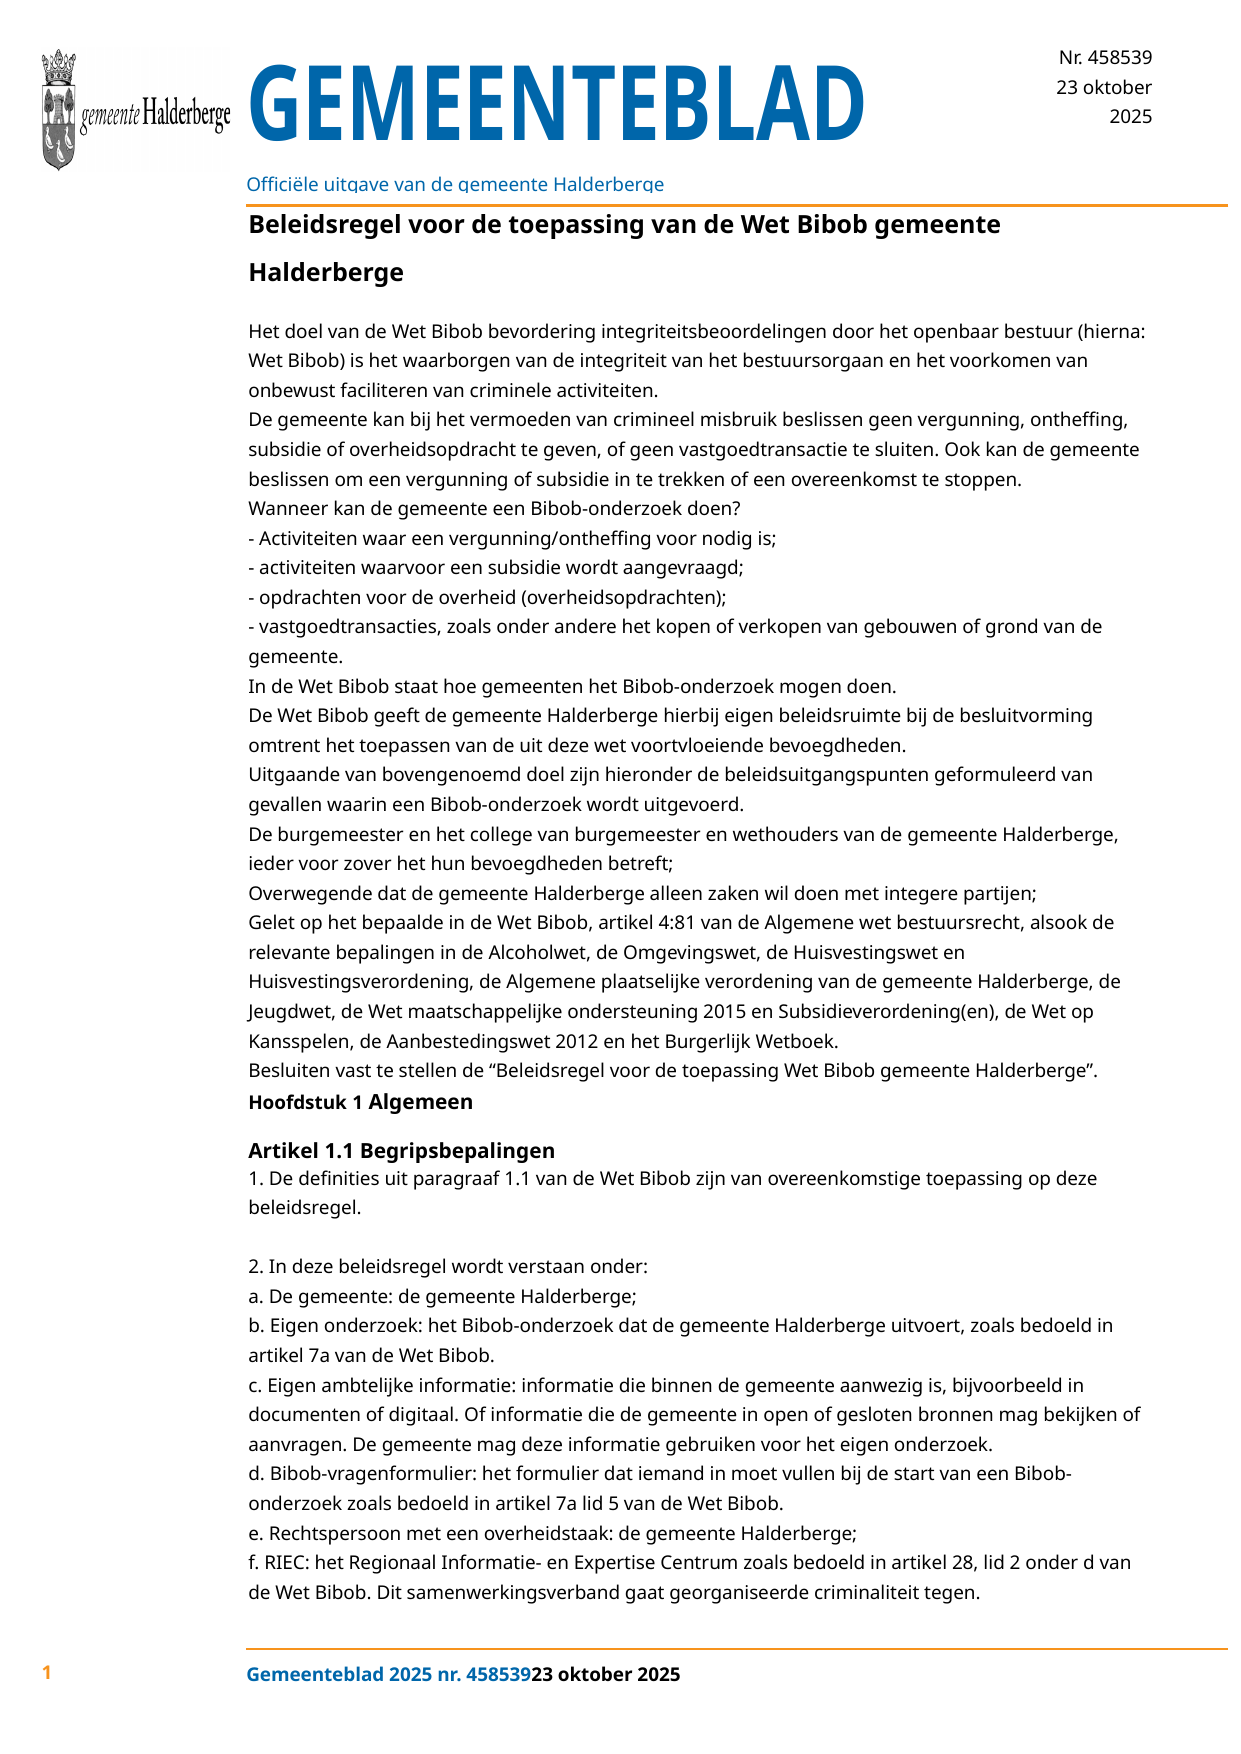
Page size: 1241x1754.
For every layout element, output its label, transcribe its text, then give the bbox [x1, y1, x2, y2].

text De gemeente kan bij het vermoeden van crimineel misbruik beslissen geen vergunning, ontheffing, subsidie of overheidsopdracht te geven, of geen vastgoedtransactie te sluiten. Ook kan de gemeente beslissen om een vergunning of subsidie in te trekken of een overeenkomst te stoppen. [248, 407, 1152, 492]
text b. Eigen onderzoek: het Bibob-onderzoek dat de gemeente Halderberge uitvoert, zoals bedoeld in artikel 7a van de Wet Bibob. [248, 1313, 1152, 1368]
text 2. In deze beleidsregel wordt verstaan onder: [248, 1253, 1152, 1279]
text Uitgaande van bovengenoemd doel zijn hieronder de beleidsuitgangspunten geformuleerd van gevallen waarin een Bibob-onderzoek wordt uitgevoerd. [248, 762, 1152, 817]
text Overwegende dat de gemeente Halderberge alleen zaken wil doen met integere partijen; [248, 880, 1152, 906]
text Besluiten vast te stellen de “Beleidsregel voor de toepassing Wet Bibob gemeente Halderberge”. [248, 1057, 1152, 1083]
text - activiteiten waarvoor een subsidie wordt aangevraagd; [248, 554, 1152, 580]
text Het doel van de Wet Bibob bevordering integriteitsbeoordelingen door het openbaar bestuur (hierna: Wet Bibob) is het waarborgen van de integriteit van het bestuursorgaan en het voorkomen van onbewust faciliteren van criminele activiteiten. [248, 318, 1152, 403]
text Hoofdstuk 1 Algemeen [248, 1087, 1152, 1116]
text c. Eigen ambtelijke informatie: informatie die binnen de gemeente aanwezig is, bijvoorbeeld in documenten of digitaal. Of informatie die de gemeente in open of gesloten bronnen mag bekijken of aanvragen. De gemeente mag deze informatie gebruiken voor het eigen onderzoek. [248, 1372, 1152, 1457]
text De Wet Bibob geeft de gemeente Halderberge hierbij eigen beleidsruimte bij de besluitvorming omtrent het toepassen van de uit deze wet voortvloeiende bevoegdheden. [248, 702, 1152, 758]
text In de Wet Bibob staat hoe gemeenten het Bibob-onderzoek mogen doen. [248, 673, 1152, 699]
text De burgemeester en het college van burgemeester en wethouders van de gemeente Halderberge, ieder voor zover het hun bevoegdheden betreft; [248, 821, 1152, 876]
text Gelet op het bepaalde in de Wet Bibob, artikel 4:81 van de Algemene wet bestuursrecht, alsook de relevante bepalingen in de Alcoholwet, de Omgevingswet, de Huisvestingswet en Huisvestingsverordening, de Algemene plaatselijke verordening van de gemeente Halderberge, de Jeugdwet, de Wet maatschappelijke ondersteuning 2015 en Subsidieverordening(en), de Wet op Kansspelen, de Aanbestedingswet 2012 en het Burgerlijk Wetboek. [248, 909, 1152, 1054]
text Artikel 1.1 Begripsbepalingen [248, 1136, 1152, 1165]
text Wanneer kan de gemeente een Bibob-onderzoek doen? [248, 495, 1152, 521]
text d. Bibob-vragenformulier: het formulier dat iemand in moet vullen bij de start van een Bibob-onderzoek zoals bedoeld in artikel 7a lid 5 van de Wet Bibob. [248, 1461, 1152, 1516]
text Beleidsregel voor de toepassing van de Wet Bibob gemeente Halderberge [248, 207, 1152, 288]
text e. Rechtspersoon met een overheidstaak: de gemeente Halderberge; [248, 1520, 1152, 1546]
text - opdrachten voor de overheid (overheidsopdrachten); [248, 584, 1152, 610]
text - vastgoedtransacties, zoals onder andere het kopen of verkopen van gebouwen of grond van de gemeente. [248, 614, 1152, 669]
picture [41, 47, 231, 172]
text f. RIEC: het Regionaal Informatie- en Expertise Centrum zoals bedoeld in artikel 28, lid 2 onder d van de Wet Bibob. Dit samenwerkingsverband gaat georganiseerde criminaliteit tegen. [248, 1549, 1152, 1605]
text a. De gemeente: de gemeente Halderberge; [248, 1283, 1152, 1309]
text 1. De definities uit paragraaf 1.1 van de Wet Bibob zijn van overeenkomstige toepassing op deze beleidsregel. [248, 1165, 1152, 1220]
text - Activiteiten waar een vergunning/ontheffing voor nodig is; [248, 525, 1152, 551]
